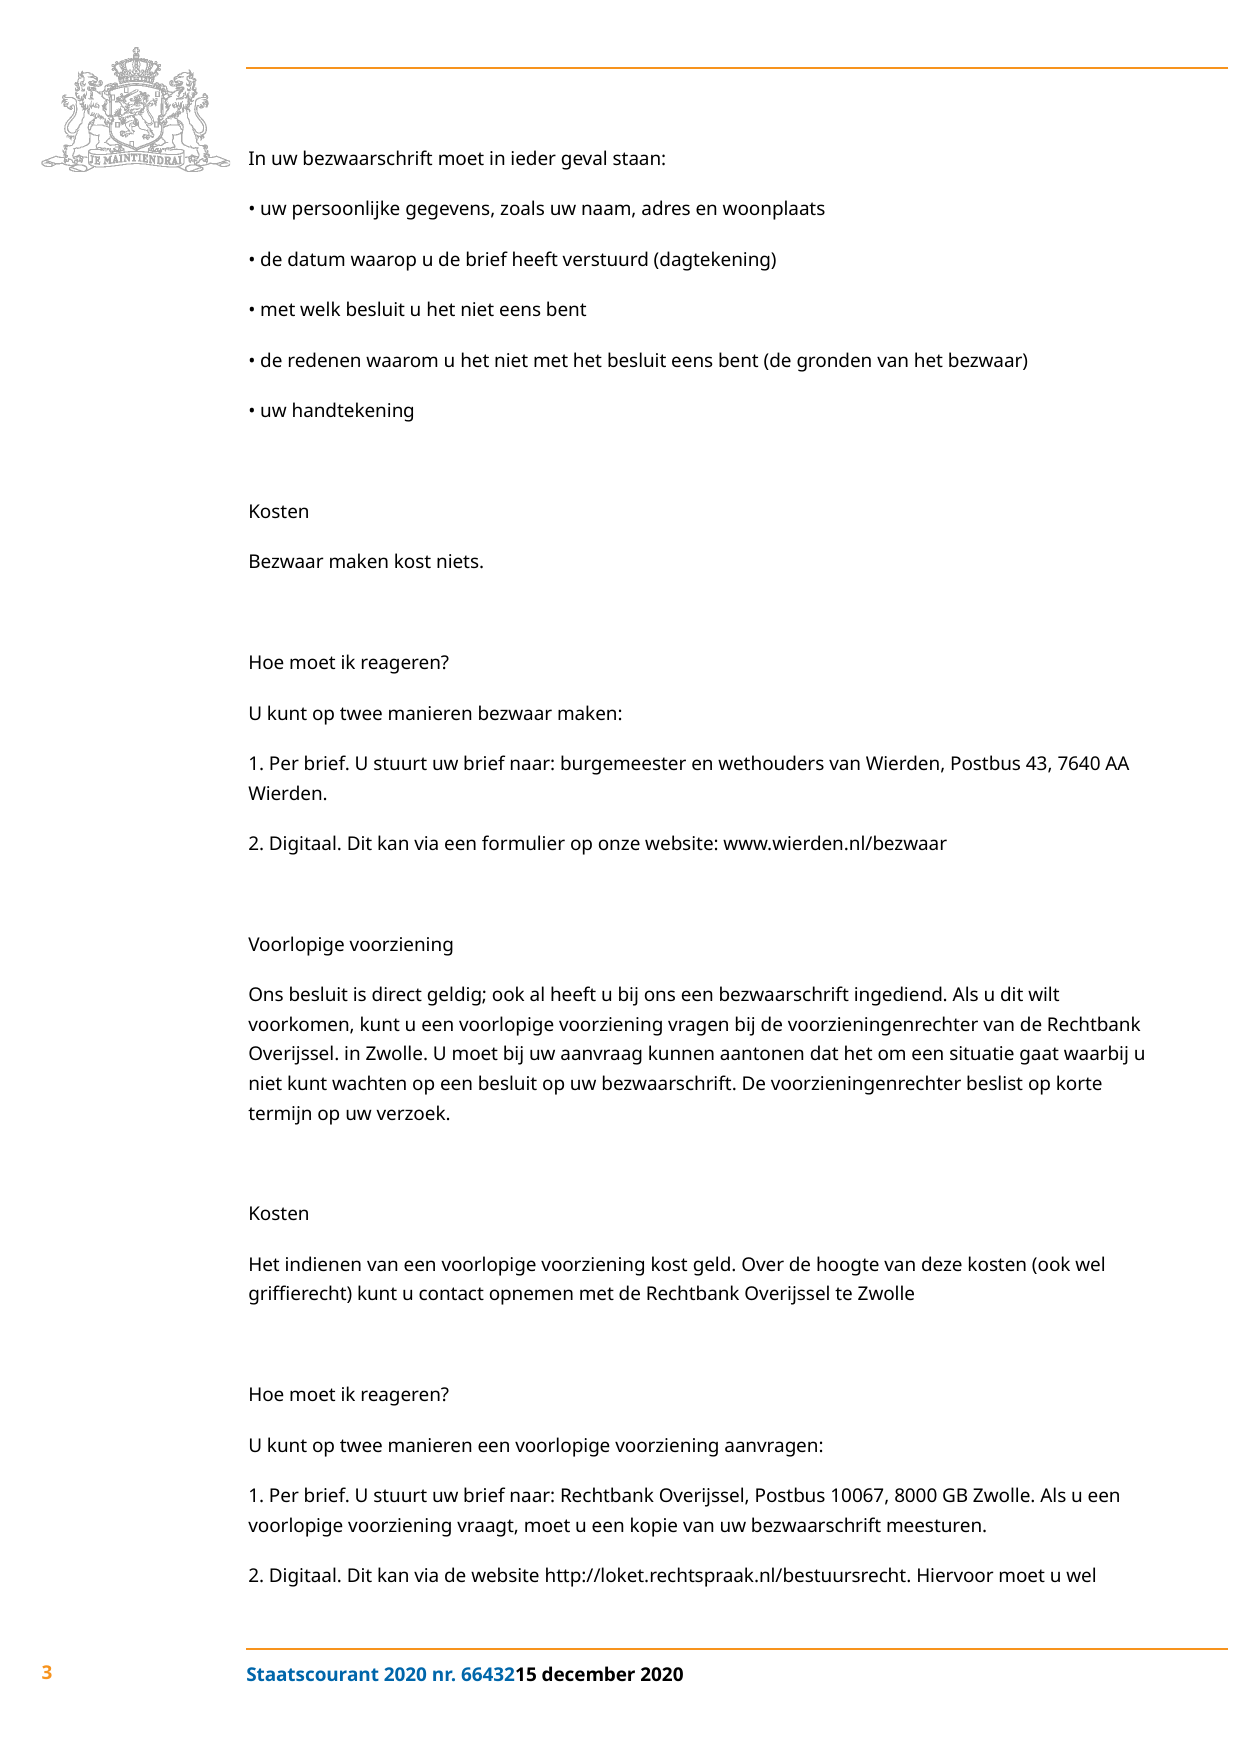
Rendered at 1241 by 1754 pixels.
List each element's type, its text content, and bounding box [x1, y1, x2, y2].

text • de redenen waarom u het niet met het besluit eens bent (de gronden van het bezwaar) [248, 347, 1152, 373]
text Kosten [248, 1201, 1152, 1226]
picture [41, 47, 231, 172]
text In uw bezwaarschrift moet in ieder geval staan: [248, 145, 1152, 171]
text U kunt op twee manieren bezwaar maken: [248, 700, 1152, 726]
text Voorlopige voorziening [248, 931, 1152, 957]
text U kunt op twee manieren een voorlopige voorziening aanvragen: [248, 1432, 1152, 1458]
text Ons besluit is direct geldig; ook al heeft u bij ons een bezwaarschrift ingediend. Als u dit wilt voorkomen, kunt u een voorlopige voorziening vragen bij de voorzieningenrechter van de Rechtbank Overijssel. in Zwolle. U moet bij uw aanvraag kunnen aantonen dat het om een situatie gaat waarbij u niet kunt wachten op een besluit op uw bezwaarschrift. De voorzieningenrechter beslist op korte termijn op uw verzoek. [248, 981, 1152, 1126]
text Hoe moet ik reageren? [248, 649, 1152, 675]
text 2. Digitaal. Dit kan via de website http://loket.rechtspraak.nl/bestuursrecht. Hiervoor moet u wel [248, 1562, 1152, 1588]
text Kosten [248, 498, 1152, 524]
text Bezwaar maken kost niets. [248, 548, 1152, 574]
text • uw handtekening [248, 397, 1152, 423]
text 2. Digitaal. Dit kan via een formulier op onze website: www.wierden.nl/bezwaar [248, 830, 1152, 856]
text Hoe moet ik reageren? [248, 1381, 1152, 1407]
text • uw persoonlijke gegevens, zoals uw naam, adres en woonplaats [248, 196, 1152, 221]
text • met welk besluit u het niet eens bent [248, 296, 1152, 322]
text Het indienen van een voorlopige voorziening kost geld. Over de hoogte van deze kosten (ook wel griffierecht) kunt u contact opnemen met de Rechtbank Overijssel te Zwolle [248, 1251, 1152, 1306]
text 1. Per brief. U stuurt uw brief naar: Rechtbank Overijssel, Postbus 10067, 8000 GB Zwolle. Als u een voorlopige voorziening vraagt, moet u een kopie van uw bezwaarschrift meesturen. [248, 1482, 1152, 1538]
text • de datum waarop u de brief heeft verstuurd (dagtekening) [248, 246, 1152, 272]
text 1. Per brief. U stuurt uw brief naar: burgemeester en wethouders van Wierden, Postbus 43, 7640 AA Wierden. [248, 750, 1152, 806]
